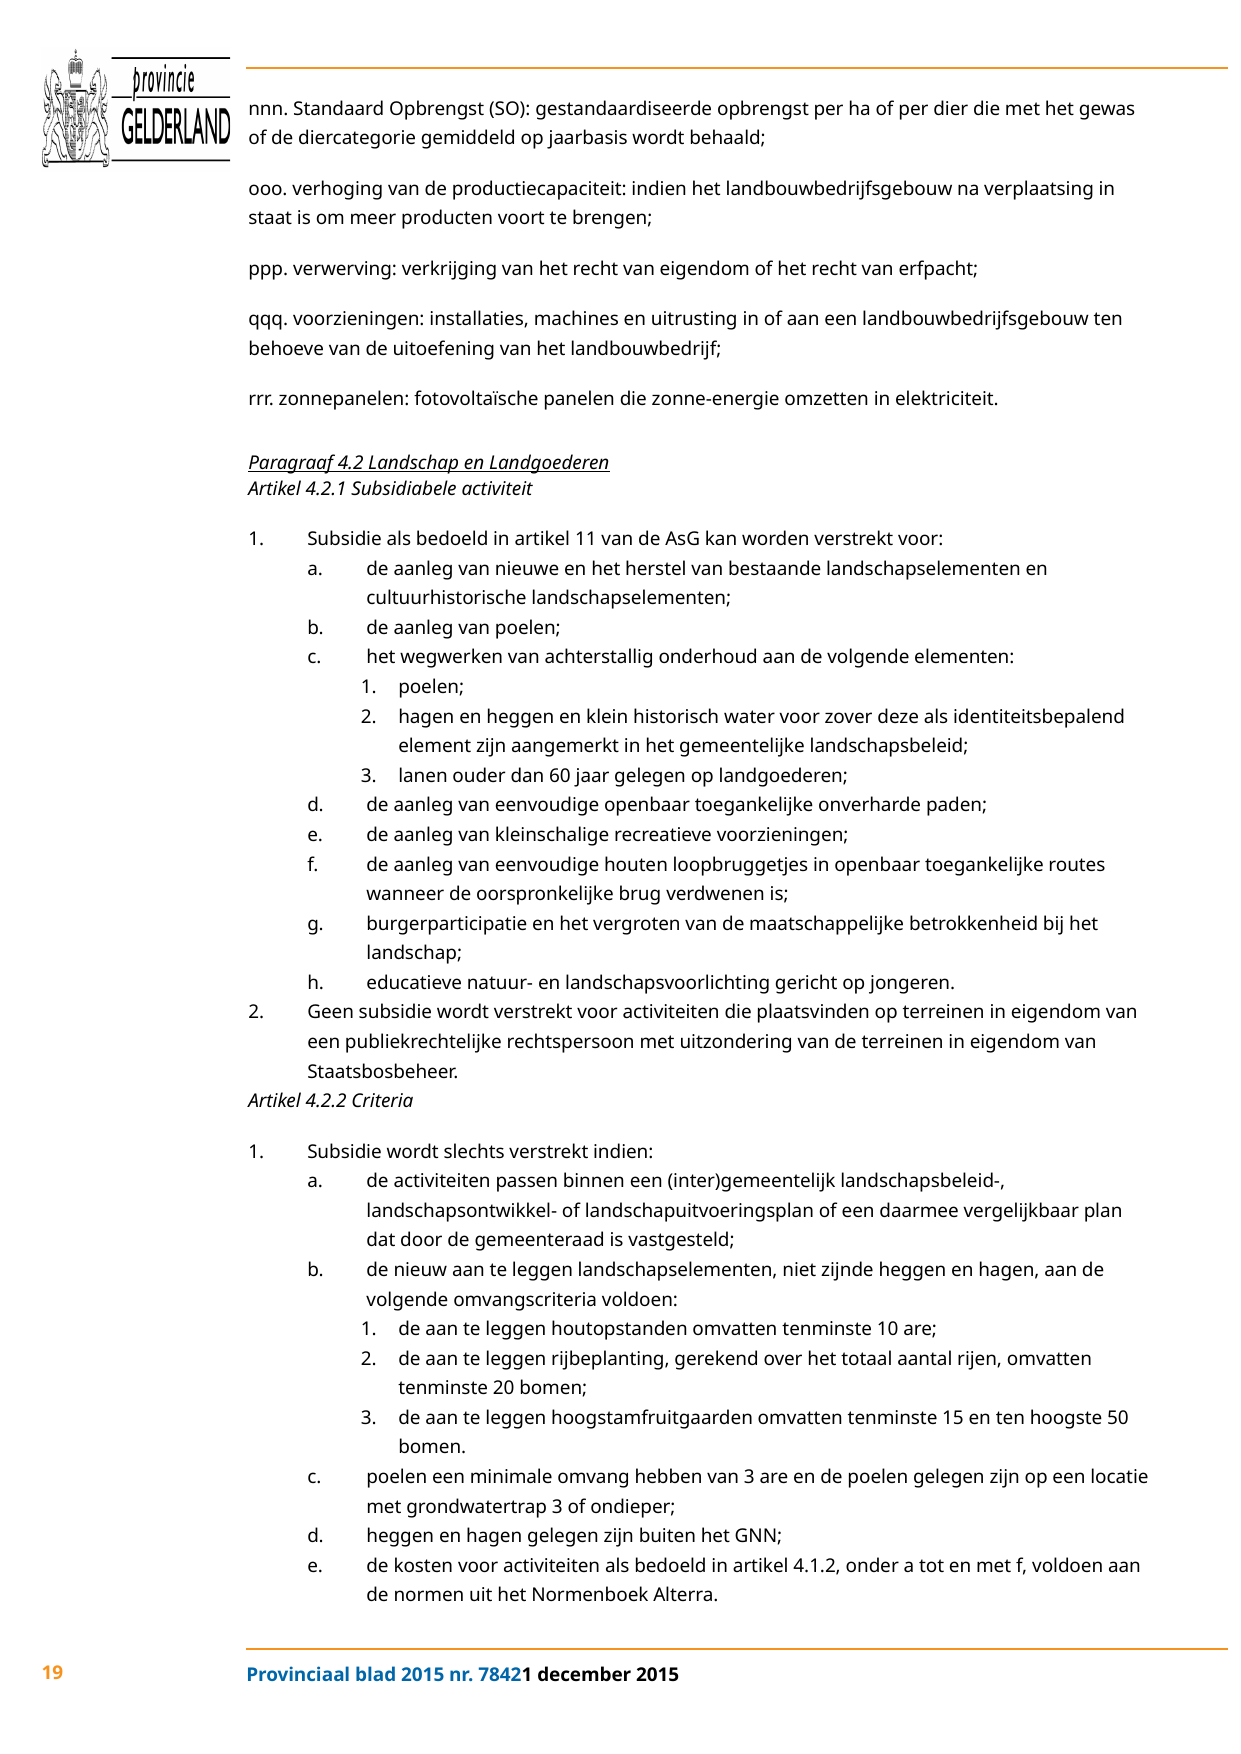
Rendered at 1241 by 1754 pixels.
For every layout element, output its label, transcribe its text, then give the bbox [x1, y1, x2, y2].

list de nieuw aan te leggen landschapselementen, niet zijnde heggen en hagen, aan de volgende omvangscriteria voldoen: [307, 1256, 1152, 1311]
list de aanleg van nieuwe en het herstel van bestaande landschapselementen en cultuurhistorische landschapselementen; [307, 555, 1152, 610]
list de activiteiten passen binnen een (inter)gemeentelijk landschapsbeleid-, landschapsontwikkel- of landschapuitvoeringsplan of een daarmee vergelijkbaar plan dat door de gemeenteraad is vastgesteld; [307, 1167, 1152, 1252]
list de kosten voor activiteiten als bedoeld in artikel 4.1.2, onder a tot en met f, voldoen aan de normen uit het Normenboek Alterra. [307, 1552, 1152, 1607]
text Paragraaf 4.2 Landschap en Landgoederen [248, 449, 1152, 475]
list hagen en heggen en klein historisch water voor zover deze als identiteitsbepalend element zijn aangemerkt in het gemeentelijke landschapsbeleid; [361, 703, 1152, 758]
list burgerparticipatie en het vergroten van de maatschappelijke betrokkenheid bij het landschap; [307, 910, 1152, 965]
text rrr. zonnepanelen: fotovoltaïsche panelen die zonne-energie omzetten in elektriciteit. [248, 385, 1152, 411]
text Artikel 4.2.1 Subsidiabele activiteit [248, 475, 1152, 501]
list poelen een minimale omvang hebben van 3 are en de poelen gelegen zijn op een locatie met grondwatertrap 3 of ondieper; [307, 1463, 1152, 1518]
list de aan te leggen rijbeplanting, gerekend over het totaal aantal rijen, omvatten tenminste 20 bomen; [361, 1345, 1152, 1400]
text Artikel 4.2.2 Criteria [248, 1087, 1152, 1113]
list Subsidie als bedoeld in artikel 11 van de AsG kan worden verstrekt voor: [248, 525, 1152, 551]
list de aan te leggen hoogstamfruitgaarden omvatten tenminste 15 en ten hoogste 50 bomen. [361, 1404, 1152, 1459]
list educatieve natuur- en landschapsvoorlichting gericht op jongeren. [307, 969, 1152, 995]
list het wegwerken van achterstallig onderhoud aan de volgende elementen: [307, 644, 1152, 669]
list de aan te leggen houtopstanden omvatten tenminste 10 are; [361, 1315, 1152, 1341]
list Subsidie wordt slechts verstrekt indien: [248, 1138, 1152, 1163]
list Geen subsidie wordt verstrekt voor activiteiten die plaatsvinden op terreinen in eigendom van een publiekrechtelijke rechtspersoon met uitzondering van de terreinen in eigendom van Staatsbosbeheer. [248, 999, 1152, 1083]
list poelen; [361, 673, 1152, 699]
list de aanleg van poelen; [307, 614, 1152, 640]
text ppp. verwerving: verkrijging van het recht van eigendom of het recht van erfpacht; [248, 255, 1152, 281]
list de aanleg van eenvoudige houten loopbruggetjes in openbaar toegankelijke routes wanneer de oorspronkelijke brug verdwenen is; [307, 851, 1152, 906]
text nnn. Standaard Opbrengst (SO): gestandaardiseerde opbrengst per ha of per dier die met het gewas of de diercategorie gemiddeld op jaarbasis wordt behaald; [248, 95, 1152, 150]
list lanen ouder dan 60 jaar gelegen op landgoederen; [361, 762, 1152, 788]
picture [41, 47, 231, 172]
list de aanleg van kleinschalige recreatieve voorzieningen; [307, 821, 1152, 847]
text ooo. verhoging van de productiecapaciteit: indien het landbouwbedrijfsgebouw na verplaatsing in staat is om meer producten voort te brengen; [248, 175, 1152, 230]
text qqq. voorzieningen: installaties, machines en uitrusting in of aan een landbouwbedrijfsgebouw ten behoeve van de uitoefening van het landbouwbedrijf; [248, 305, 1152, 361]
list de aanleg van eenvoudige openbaar toegankelijke onverharde paden; [307, 792, 1152, 817]
list heggen en hagen gelegen zijn buiten het GNN; [307, 1522, 1152, 1548]
